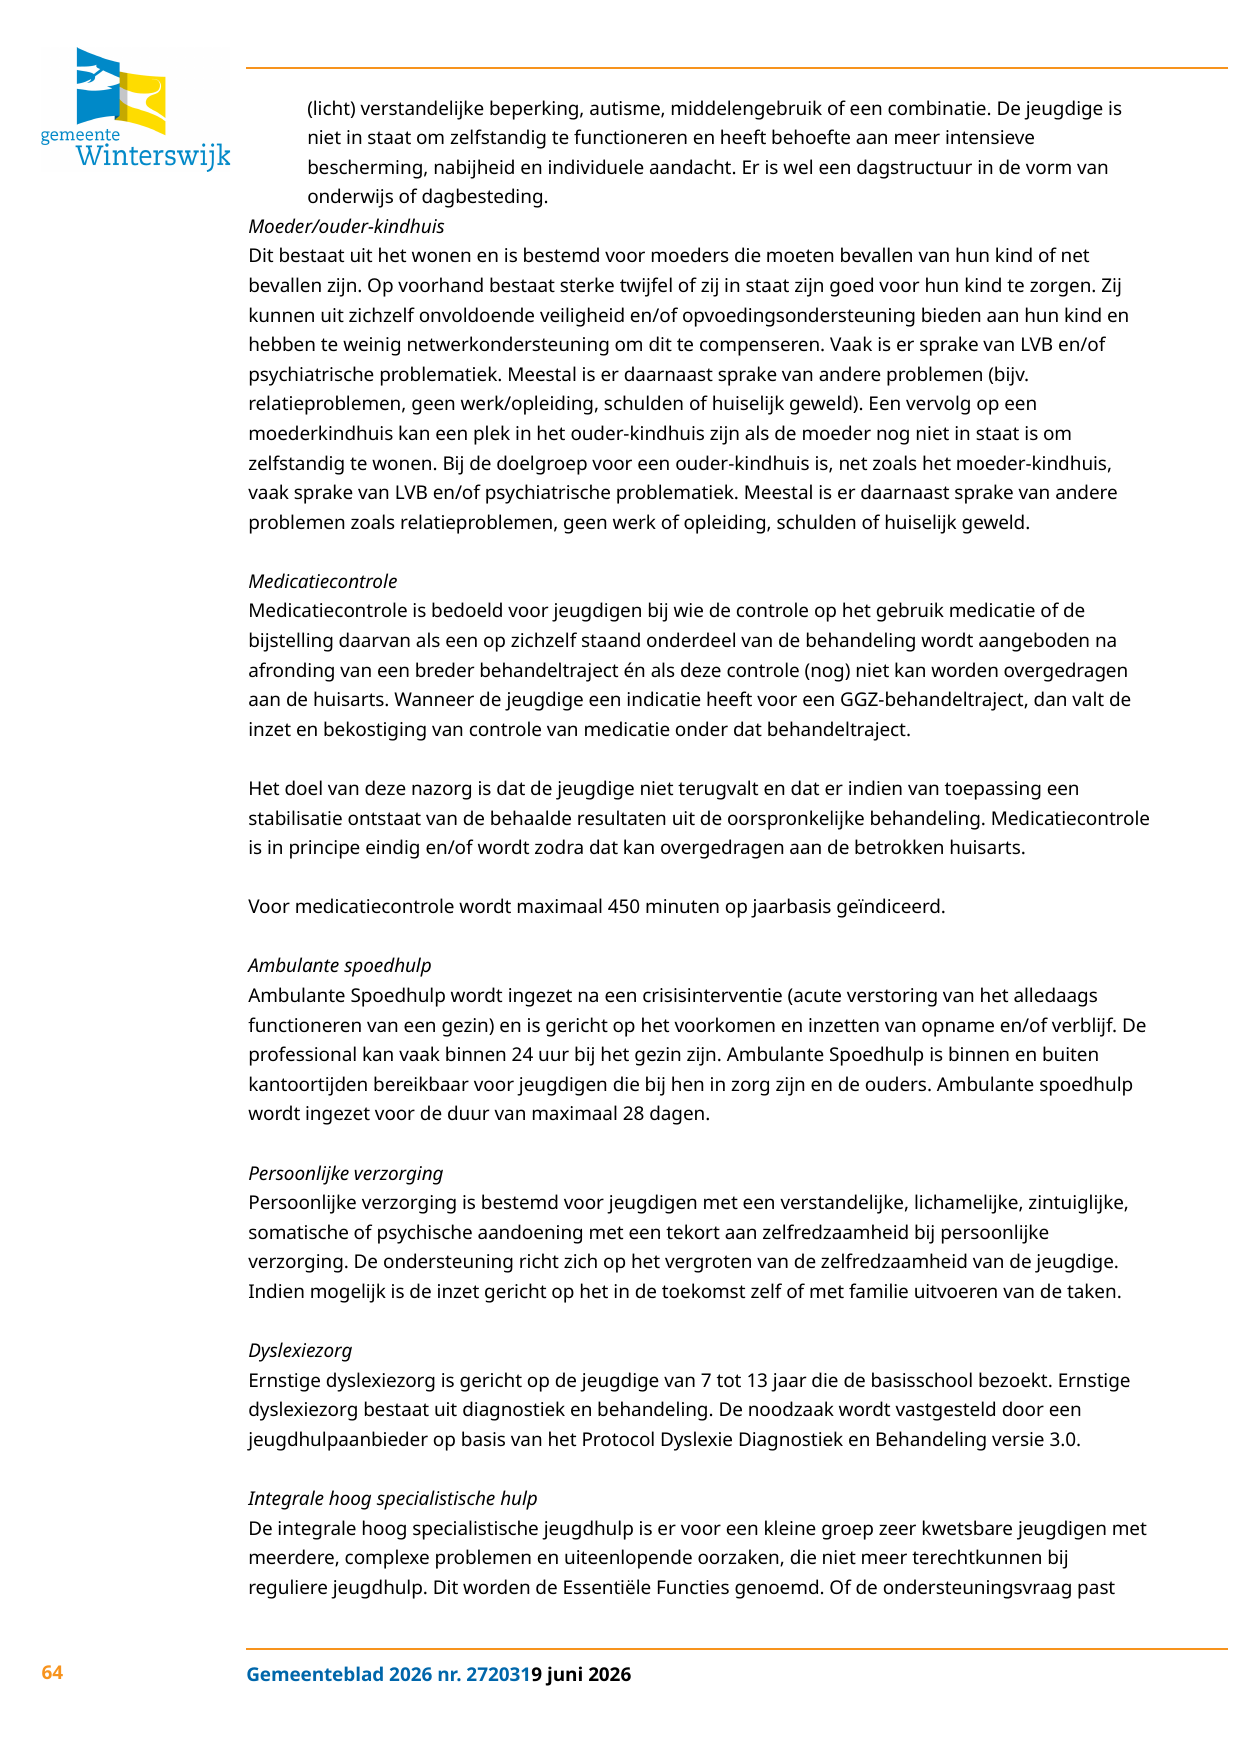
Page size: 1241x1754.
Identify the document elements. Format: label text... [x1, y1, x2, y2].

text Medicatiecontrole [248, 568, 1152, 594]
picture [41, 47, 231, 172]
text De integrale hoog specialistische jeugdhulp is er voor een kleine groep zeer kwetsbare jeugdigen met meerdere, complexe problemen en uiteenlopende oorzaken, die niet meer terechtkunnen bij reguliere jeugdhulp. Dit worden de Essentiële Functies genoemd. Of de ondersteuningsvraag past [248, 1515, 1152, 1600]
list (licht) verstandelijke beperking, autisme, middelengebruik of een combinatie. De jeugdige is niet in staat om zelfstandig te functioneren en heeft behoefte aan meer intensieve bescherming, nabijheid en individuele aandacht. Er is wel een dagstructuur in de vorm van onderwijs of dagbesteding. [248, 95, 1152, 209]
text Voor medicatiecontrole wordt maximaal 450 minuten op jaarbasis geïndiceerd. [248, 893, 1152, 919]
text Persoonlijke verzorging [248, 1160, 1152, 1186]
text Ambulante spoedhulp [248, 953, 1152, 978]
text Ambulante Spoedhulp wordt ingezet na een crisisinterventie (acute verstoring van het alledaags functioneren van een gezin) en is gericht op het voorkomen en inzetten van opname en/of verblijf. De professional kan vaak binnen 24 uur bij het gezin zijn. Ambulante Spoedhulp is binnen en buiten kantoortijden bereikbaar voor jeugdigen die bij hen in zorg zijn en de ouders. Ambulante spoedhulp wordt ingezet voor de duur van maximaal 28 dagen. [248, 982, 1152, 1126]
text relatieproblemen, geen werk/opleiding, schulden of huiselijk geweld). Een vervolg op een moederkindhuis kan een plek in het ouder-kindhuis zijn als de moeder nog niet in staat is om zelfstandig te wonen. Bij de doelgroep voor een ouder-kindhuis is, net zoals het moeder-kindhuis, vaak sprake van LVB en/of psychiatrische problematiek. Meestal is er daarnaast sprake van andere problemen zoals relatieproblemen, geen werk of opleiding, schulden of huiselijk geweld. [248, 391, 1152, 535]
picture [225, 153, 231, 162]
text Ernstige dyslexiezorg is gericht op de jeugdige van 7 tot 13 jaar die de basisschool bezoekt. Ernstige dyslexiezorg bestaat uit diagnostiek en behandeling. De noodzaak wordt vastgesteld door een jeugdhulpaanbieder op basis van het Protocol Dyslexie Diagnostiek en Behandeling versie 3.0. [248, 1367, 1152, 1452]
text Medicatiecontrole is bedoeld voor jeugdigen bij wie de controle op het gebruik medicatie of de bijstelling daarvan als een op zichzelf staand onderdeel van de behandeling wordt aangeboden na afronding van een breder behandeltraject én als deze controle (nog) niet kan worden overgedragen aan de huisarts. Wanneer de jeugdige een indicatie heeft voor een GGZ-behandeltraject, dan valt de inzet en bekostiging van controle van medicatie onder dat behandeltraject. [248, 598, 1152, 742]
text Dyslexiezorg [248, 1337, 1152, 1363]
text Het doel van deze nazorg is dat de jeugdige niet terugvalt en dat er indien van toepassing een stabilisatie ontstaat van de behaalde resultaten uit de oorspronkelijke behandeling. Medicatiecontrole is in principe eindig en/of wordt zodra dat kan overgedragen aan de betrokken huisarts. [248, 775, 1152, 860]
text Integrale hoog specialistische hulp [248, 1485, 1152, 1511]
text Moeder/ouder-kindhuis [248, 213, 1152, 239]
text Dit bestaat uit het wonen en is bestemd voor moeders die moeten bevallen van hun kind of net bevallen zijn. Op voorhand bestaat sterke twijfel of zij in staat zijn goed voor hun kind te zorgen. Zij kunnen uit zichzelf onvoldoende veiligheid en/of opvoedingsondersteuning bieden aan hun kind en hebben te weinig netwerkondersteuning om dit te compenseren. Vaak is er sprake van LVB en/of psychiatrische problematiek. Meestal is er daarnaast sprake van andere problemen (bijv. [248, 243, 1152, 387]
text Persoonlijke verzorging is bestemd voor jeugdigen met een verstandelijke, lichamelijke, zintuiglijke, somatische of psychische aandoening met een tekort aan zelfredzaamheid bij persoonlijke verzorging. De ondersteuning richt zich op het vergroten van de zelfredzaamheid van de jeugdige. Indien mogelijk is de inzet gericht op het in de toekomst zelf of met familie uitvoeren van de taken. [248, 1189, 1152, 1304]
